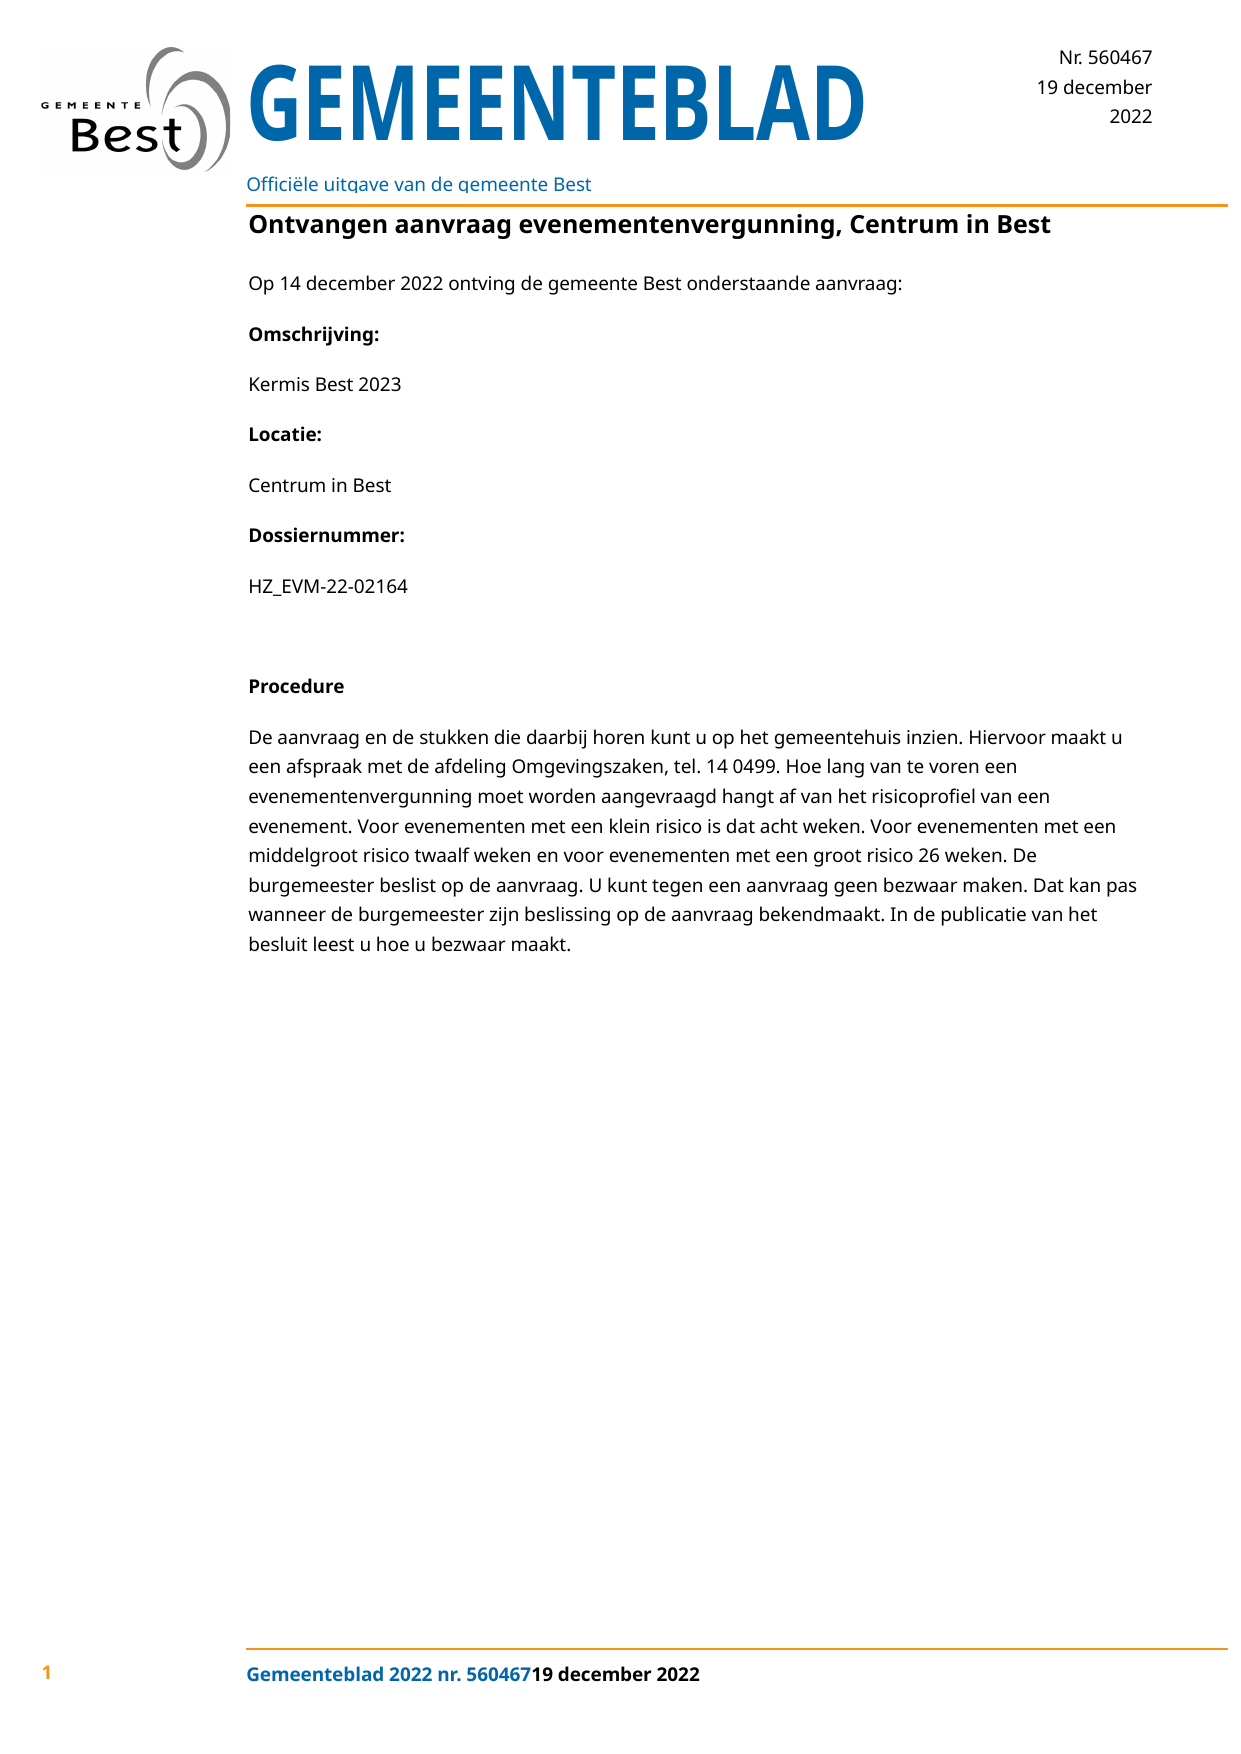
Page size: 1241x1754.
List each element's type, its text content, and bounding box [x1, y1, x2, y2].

picture [41, 47, 231, 172]
text Kermis Best 2023 [248, 371, 1152, 397]
text HZ_EVM-22-02164 [248, 573, 1152, 598]
text Dossiernummer: [248, 522, 1152, 548]
text Op 14 december 2022 ontving de gemeente Best onderstaande aanvraag: [248, 270, 1152, 296]
text De aanvraag en de stukken die daarbij horen kunt u op het gemeentehuis inzien. Hiervoor maakt u een afspraak met de afdeling Omgevingszaken, tel. 14 0499. Hoe lang van te voren een evenementenvergunning moet worden aangevraagd hangt af van het risicoprofiel van een evenement. Voor evenementen met een klein risico is dat acht weken. Voor evenementen met een middelgroot risico twaalf weken en voor evenementen met een groot risico 26 weken. De burgemeester beslist op de aanvraag. U kunt tegen een aanvraag geen bezwaar maken. Dat kan pas wanneer de burgemeester zijn beslissing op de aanvraag bekendmaakt. In de publicatie van het besluit leest u hoe u bezwaar maakt. [248, 724, 1152, 957]
text Procedure [248, 674, 1152, 699]
text Centrum in Best [248, 472, 1152, 498]
text Locatie: [248, 422, 1152, 447]
text Omschrijving: [248, 321, 1152, 346]
text Ontvangen aanvraag evenementenvergunning, Centrum in Best [248, 207, 1152, 241]
